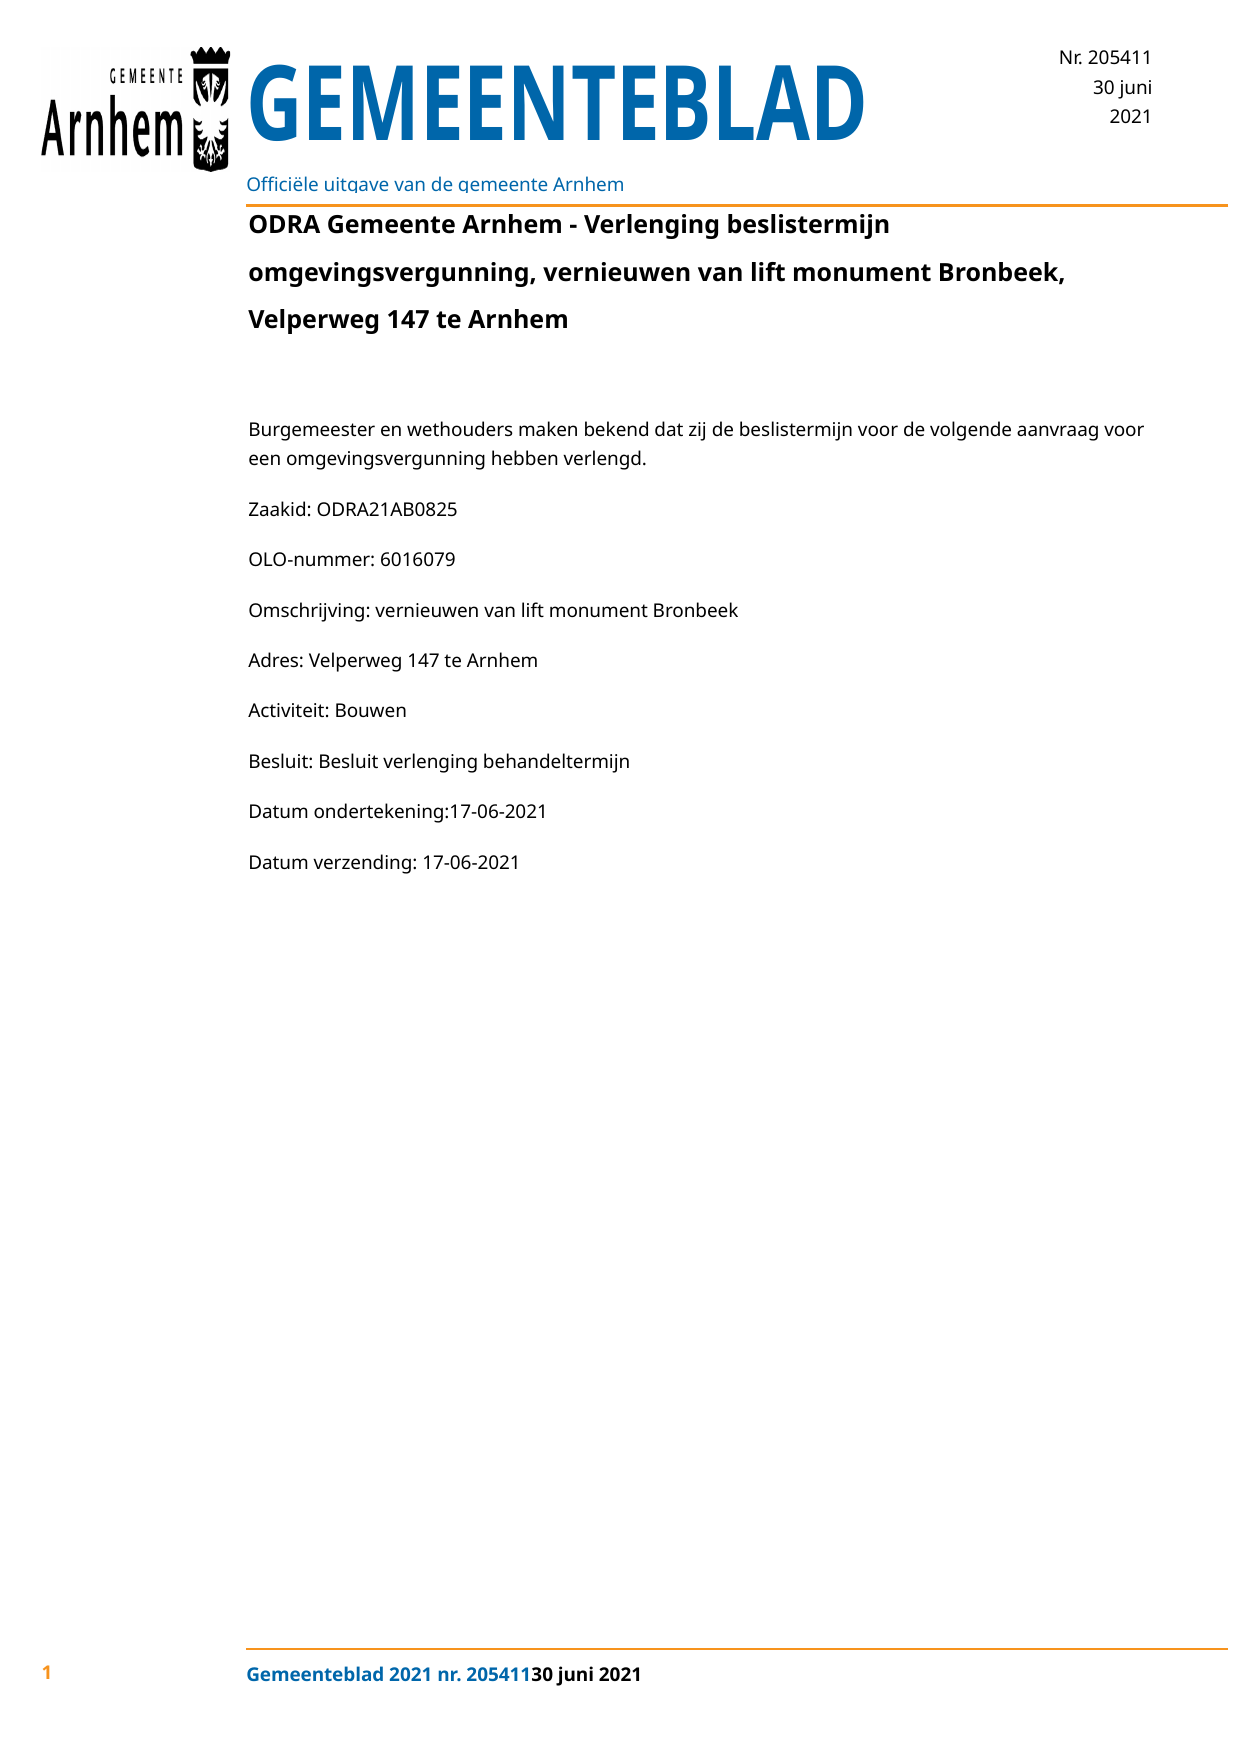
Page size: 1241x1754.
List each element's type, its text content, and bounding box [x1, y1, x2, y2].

picture [41, 47, 231, 172]
text Datum verzending: 17-06-2021 [248, 849, 1152, 874]
text Datum ondertekening:17-06-2021 [248, 798, 1152, 824]
text Burgemeester en wethouders maken bekend dat zij de beslistermijn voor de volgende aanvraag voor een omgevingsvergunning hebben verlengd. [248, 416, 1152, 471]
text ODRA Gemeente Arnhem - Verlenging beslistermijn omgevingsvergunning, vernieuwen van lift monument Bronbeek, Velperweg 147 te Arnhem [248, 207, 1152, 336]
text OLO-nummer: 6016079 [248, 546, 1152, 572]
text Omschrijving: vernieuwen van lift monument Bronbeek [248, 597, 1152, 622]
text Adres: Velperweg 147 te Arnhem [248, 647, 1152, 673]
text Zaakid: ODRA21AB0825 [248, 496, 1152, 522]
text Besluit: Besluit verlenging behandeltermijn [248, 748, 1152, 774]
text Activiteit: Bouwen [248, 698, 1152, 723]
